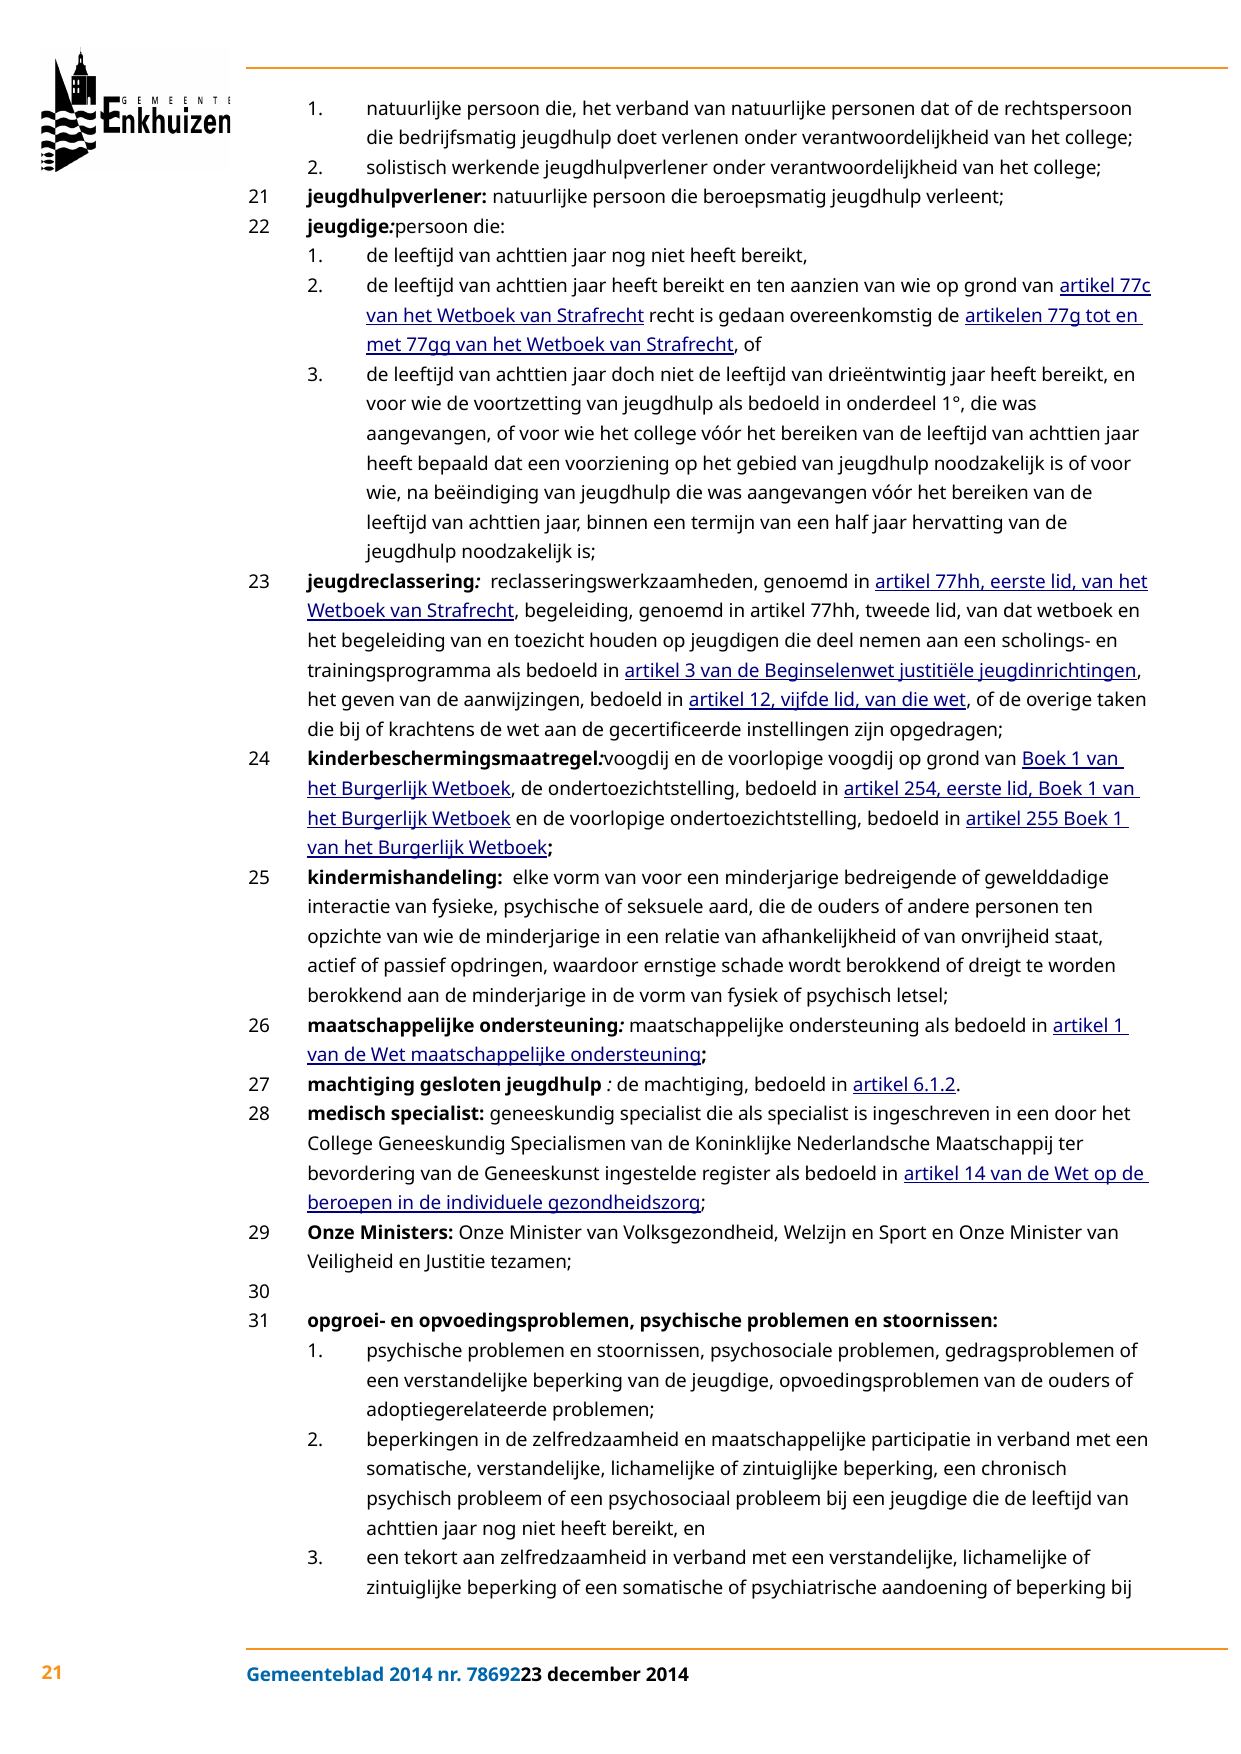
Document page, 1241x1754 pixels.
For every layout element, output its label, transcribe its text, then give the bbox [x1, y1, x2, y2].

picture [41, 47, 231, 172]
list natuurlijke persoon die, het verband van natuurlijke personen dat of de rechtspersoon die bedrijfsmatig jeugdhulp doet verlenen onder verantwoordelijkheid van het college; [307, 95, 1152, 150]
list Onze Ministers: Onze Minister van Volksgezondheid, Welzijn en Sport en Onze Minister van Veiligheid en Justitie tezamen; [248, 1219, 1152, 1274]
list een tekort aan zelfredzaamheid in verband met een verstandelijke, lichamelijke of zintuiglijke beperking of een somatische of psychiatrische aandoening of beperking bij [307, 1544, 1152, 1600]
list solistisch werkende jeugdhulpverlener onder verantwoordelijkheid van het college; [307, 154, 1152, 180]
list medisch specialist: geneeskundig specialist die als specialist is ingeschreven in een door het College Geneeskundig Specialismen van de Koninklijke Nederlandsche Maatschappij ter bevordering van de Geneeskunst ingestelde register als bedoeld in artikel 14 van de Wet op de beroepen in de individuele gezondheidszorg; [248, 1101, 1152, 1215]
list jeugdhulpverlener: natuurlijke persoon die beroepsmatig jeugdhulp verleent; [248, 183, 1152, 209]
list machtiging gesloten jeugdhulp : de machtiging, bedoeld in artikel 6.1.2. [248, 1071, 1152, 1097]
list maatschappelijke ondersteuning: maatschappelijke ondersteuning als bedoeld in artikel 1 van de Wet maatschappelijke ondersteuning; [248, 1012, 1152, 1067]
list psychische problemen en stoornissen, psychosociale problemen, gedragsproblemen of een verstandelijke beperking van de jeugdige, opvoedingsproblemen van de ouders of adoptiegerelateerde problemen; [307, 1337, 1152, 1422]
list jeugdreclassering: reclasseringswerkzaamheden, genoemd in artikel 77hh, eerste lid, van het Wetboek van Strafrecht, begeleiding, genoemd in artikel 77hh, tweede lid, van dat wetboek en het begeleiding van en toezicht houden op jeugdigen die deel nemen aan een scholings- en trainingsprogramma als bedoeld in artikel 3 van de Beginselenwet justitiële jeugdinrichtingen, het geven van de aanwijzingen, bedoeld in artikel 12, vijfde lid, van die wet, of de overige taken die bij of krachtens de wet aan de gecertificeerde instellingen zijn opgedragen; [248, 568, 1152, 742]
list de leeftijd van achttien jaar doch niet de leeftijd van drieëntwintig jaar heeft bereikt, en voor wie de voortzetting van jeugdhulp als bedoeld in onderdeel 1°, die was aangevangen, of voor wie het college vóór het bereiken van de leeftijd van achttien jaar heeft bepaald dat een voorziening op het gebied van jeugdhulp noodzakelijk is of voor wie, na beëindiging van jeugdhulp die was aangevangen vóór het bereiken van de leeftijd van achttien jaar, binnen een termijn van een half jaar hervatting van de jeugdhulp noodzakelijk is; [307, 361, 1152, 564]
list opgroei- en opvoedingsproblemen, psychische problemen en stoornissen: [248, 1308, 1152, 1333]
list kindermishandeling: elke vorm van voor een minderjarige bedreigende of gewelddadige interactie van fysieke, psychische of seksuele aard, die de ouders of andere personen ten opzichte van wie de minderjarige in een relatie van afhankelijkheid of van onvrijheid staat, actief of passief opdringen, waardoor ernstige schade wordt berokkend of dreigt te worden berokkend aan de minderjarige in de vorm van fysiek of psychisch letsel; [248, 864, 1152, 1008]
list jeugdige:persoon die: [248, 213, 1152, 239]
list de leeftijd van achttien jaar nog niet heeft bereikt, [307, 243, 1152, 268]
list de leeftijd van achttien jaar heeft bereikt en ten aanzien van wie op grond van artikel 77c van het Wetboek van Strafrecht recht is gedaan overeenkomstig de artikelen 77g tot en met 77gg van het Wetboek van Strafrecht, of [307, 272, 1152, 357]
list beperkingen in de zelfredzaamheid en maatschappelijke participatie in verband met een somatische, verstandelijke, lichamelijke of zintuiglijke beperking, een chronisch psychisch probleem of een psychosociaal probleem bij een jeugdige die de leeftijd van achttien jaar nog niet heeft bereikt, en [307, 1426, 1152, 1541]
list kinderbeschermingsmaatregel:voogdij en de voorlopige voogdij op grond van Boek 1 van het Burgerlijk Wetboek, de ondertoezichtstelling, bedoeld in artikel 254, eerste lid, Boek 1 van het Burgerlijk Wetboek en de voorlopige ondertoezichtstelling, bedoeld in artikel 255 Boek 1 van het Burgerlijk Wetboek; [248, 746, 1152, 860]
